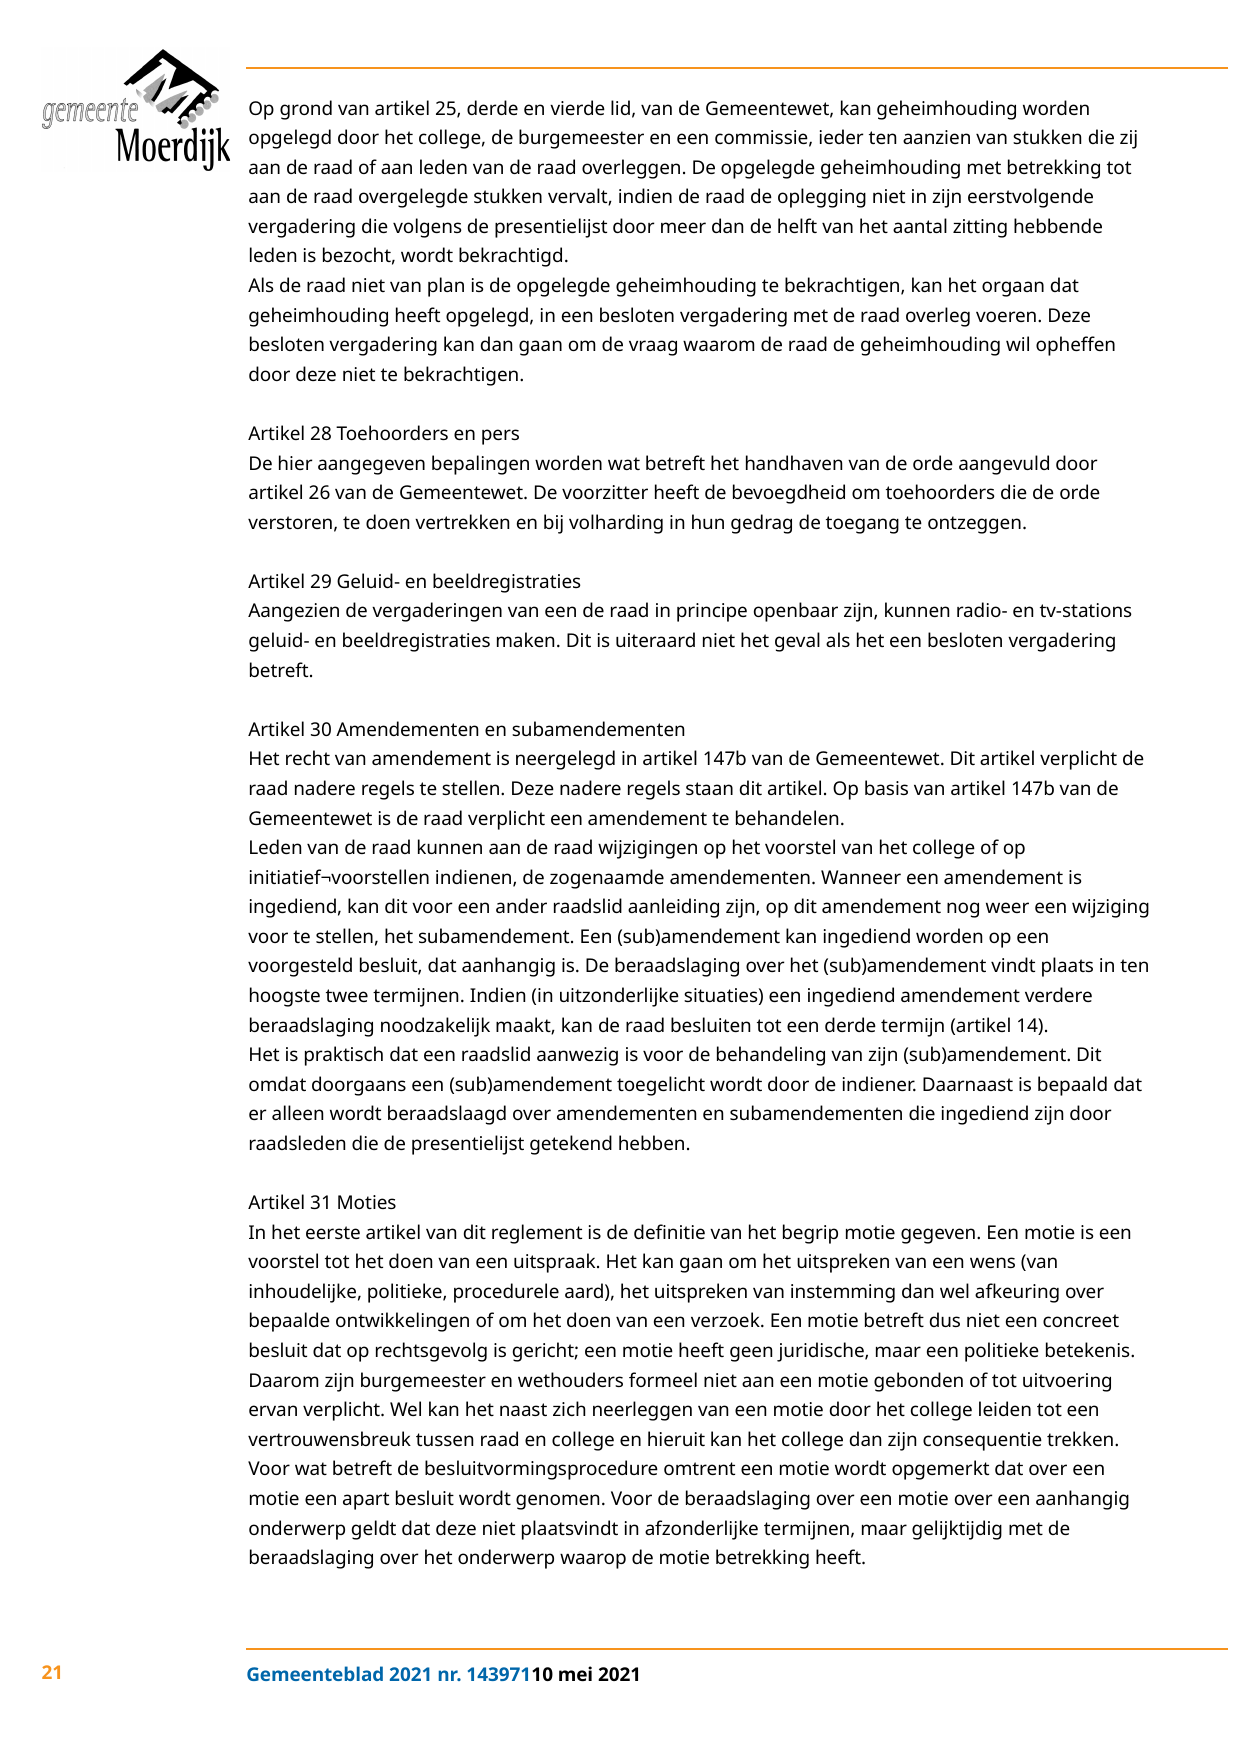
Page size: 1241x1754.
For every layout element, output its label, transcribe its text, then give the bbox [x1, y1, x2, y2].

text De hier aangegeven bepalingen worden wat betreft het handhaven van de orde aangevuld door artikel 26 van de Gemeentewet. De voorzitter heeft de bevoegdheid om toehoorders die de orde verstoren, te doen vertrekken en bij volharding in hun gedrag de toegang te ontzeggen. [248, 450, 1152, 535]
text Artikel 30 Amendementen en subamendementen [248, 716, 1152, 742]
text Voor wat betreft de besluitvormingsprocedure omtrent een motie wordt opgemerkt dat over een motie een apart besluit wordt genomen. Voor de beraadslaging over een motie over een aanhangig onderwerp geldt dat deze niet plaatsvindt in afzonderlijke termijnen, maar gelijktijdig met de beraadslaging over het onderwerp waarop de motie betrekking heeft. [248, 1456, 1152, 1570]
text Aangezien de vergaderingen van een de raad in principe openbaar zijn, kunnen radio- en tv-stations geluid- en beeldregistraties maken. Dit is uiteraard niet het geval als het een besloten vergadering betreft. [248, 598, 1152, 683]
text Het recht van amendement is neergelegd in artikel 147b van de Gemeentewet. Dit artikel verplicht de raad nadere regels te stellen. Deze nadere regels staan dit artikel. Op basis van artikel 147b van de Gemeentewet is de raad verplicht een amendement te behandelen. [248, 746, 1152, 831]
text Op grond van artikel 25, derde en vierde lid, van de Gemeentewet, kan geheimhouding worden opgelegd door het college, de burgemeester en een commissie, ieder ten aanzien van stukken die zij aan de raad of aan leden van de raad overleggen. De opgelegde geheimhouding met betrekking tot aan de raad overgelegde stukken vervalt, indien de raad de oplegging niet in zijn eerstvolgende vergadering die volgens de presentielijst door meer dan de helft van het aantal zitting hebbende leden is bezocht, wordt bekrachtigd. [248, 95, 1152, 268]
text Artikel 28 Toehoorders en pers [248, 420, 1152, 446]
text Artikel 29 Geluid- en beeldregistraties [248, 568, 1152, 594]
text Leden van de raad kunnen aan de raad wijzigingen op het voorstel van het college of op initiatief¬voorstellen indienen, de zogenaamde amendementen. Wanneer een amendement is ingediend, kan dit voor een ander raadslid aanleiding zijn, op dit amendement nog weer een wijziging voor te stellen, het subamendement. Een (sub)amendement kan ingediend worden op een voorgesteld besluit, dat aanhangig is. De beraadslaging over het (sub)amendement vindt plaats in ten hoogste twee termijnen. Indien (in uitzonderlijke situaties) een ingediend amendement verdere beraadslaging noodzakelijk maakt, kan de raad besluiten tot een derde termijn (artikel 14). [248, 834, 1152, 1038]
text Als de raad niet van plan is de opgelegde geheimhouding te bekrachtigen, kan het orgaan dat geheimhouding heeft opgelegd, in een besloten vergadering met de raad overleg voeren. Deze besloten vergadering kan dan gaan om de vraag waarom de raad de geheimhouding wil opheffen door deze niet te bekrachtigen. [248, 272, 1152, 387]
picture [41, 47, 231, 172]
text In het eerste artikel van dit reglement is de definitie van het begrip motie gegeven. Een motie is een voorstel tot het doen van een uitspraak. Het kan gaan om het uitspreken van een wens (van inhoudelijke, politieke, procedurele aard), het uitspreken van instemming dan wel afkeuring over bepaalde ontwikkelingen of om het doen van een verzoek. Een motie betreft dus niet een concreet besluit dat op rechtsgevolg is gericht; een motie heeft geen juridische, maar een politieke betekenis. Daarom zijn burgemeester en wethouders formeel niet aan een motie gebonden of tot uitvoering ervan verplicht. Wel kan het naast zich neerleggen van een motie door het college leiden tot een vertrouwensbreuk tussen raad en college en hieruit kan het college dan zijn consequentie trekken. [248, 1219, 1152, 1452]
text Het is praktisch dat een raadslid aanwezig is voor de behandeling van zijn (sub)amendement. Dit omdat doorgaans een (sub)amendement toegelicht wordt door de indiener. Daarnaast is bepaald dat er alleen wordt beraadslaagd over amendementen en subamendementen die ingediend zijn door raadsleden die de presentielijst getekend hebben. [248, 1041, 1152, 1156]
text Artikel 31 Moties [248, 1189, 1152, 1215]
